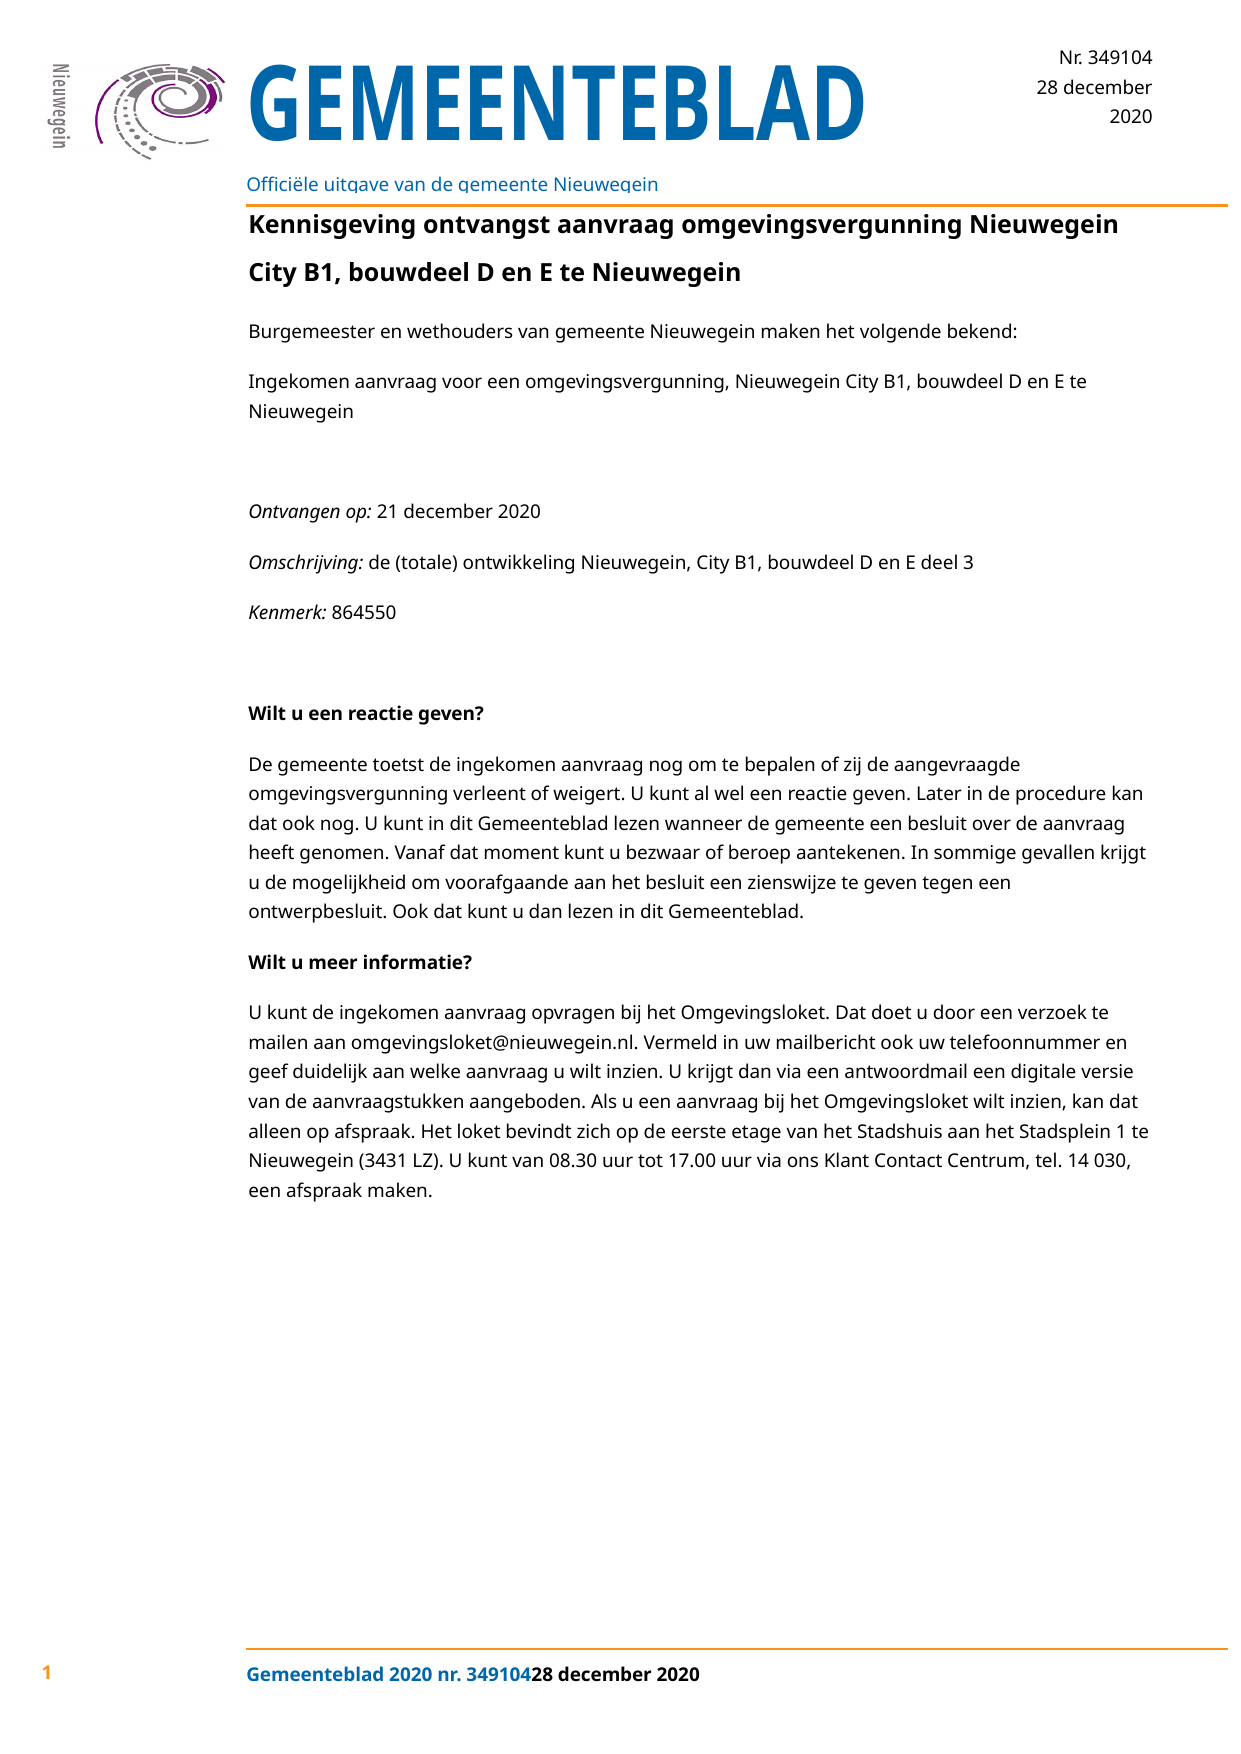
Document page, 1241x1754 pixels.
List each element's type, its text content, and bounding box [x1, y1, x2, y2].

text De gemeente toetst de ingekomen aanvraag nog om te bepalen of zij de aangevraagde omgevingsvergunning verleent of weigert. U kunt al wel een reactie geven. Later in de procedure kan dat ook nog. U kunt in dit Gemeenteblad lezen wanneer de gemeente een besluit over de aanvraag heeft genomen. Vanaf dat moment kunt u bezwaar of beroep aantekenen. In sommige gevallen krijgt u de mogelijkheid om voorafgaande aan het besluit een zienswijze te geven tegen een ontwerpbesluit. Ook dat kunt u dan lezen in dit Gemeenteblad. [248, 751, 1152, 924]
text Ontvangen op: 21 december 2020 [248, 499, 1152, 524]
text Wilt u meer informatie? [248, 949, 1152, 975]
text Kenmerk: 864550 [248, 599, 1152, 625]
text Wilt u een reactie geven? [248, 700, 1152, 726]
text Kennisgeving ontvangst aanvraag omgevingsvergunning Nieuwegein City B1, bouwdeel D en E te Nieuwegein [248, 207, 1152, 288]
text Ingekomen aanvraag voor een omgevingsvergunning, Nieuwegein City B1, bouwdeel D en E te Nieuwegein [248, 368, 1152, 424]
text Burgemeester en wethouders van gemeente Nieuwegein maken het volgende bekend: [248, 318, 1152, 344]
text U kunt de ingekomen aanvraag opvragen bij het Omgevingsloket. Dat doet u door een verzoek te mailen aan omgevingsloket@nieuwegein.nl. Vermeld in uw mailbericht ook uw telefoonnummer en geef duidelijk aan welke aanvraag u wilt inzien. U krijgt dan via een antwoordmail een digitale versie van de aanvraagstukken aangeboden. Als u een aanvraag bij het Omgevingsloket wilt inzien, kan dat alleen op afspraak. Het loket bevindt zich op de eerste etage van het Stadshuis aan het Stadsplein 1 te Nieuwegein (3431 LZ). U kunt van 08.30 uur tot 17.00 uur via ons Klant Contact Centrum, tel. 14 030, een afspraak maken. [248, 999, 1152, 1203]
picture [41, 47, 231, 172]
text Omschrijving: de (totale) ontwikkeling Nieuwegein, City B1, bouwdeel D en E deel 3 [248, 549, 1152, 575]
